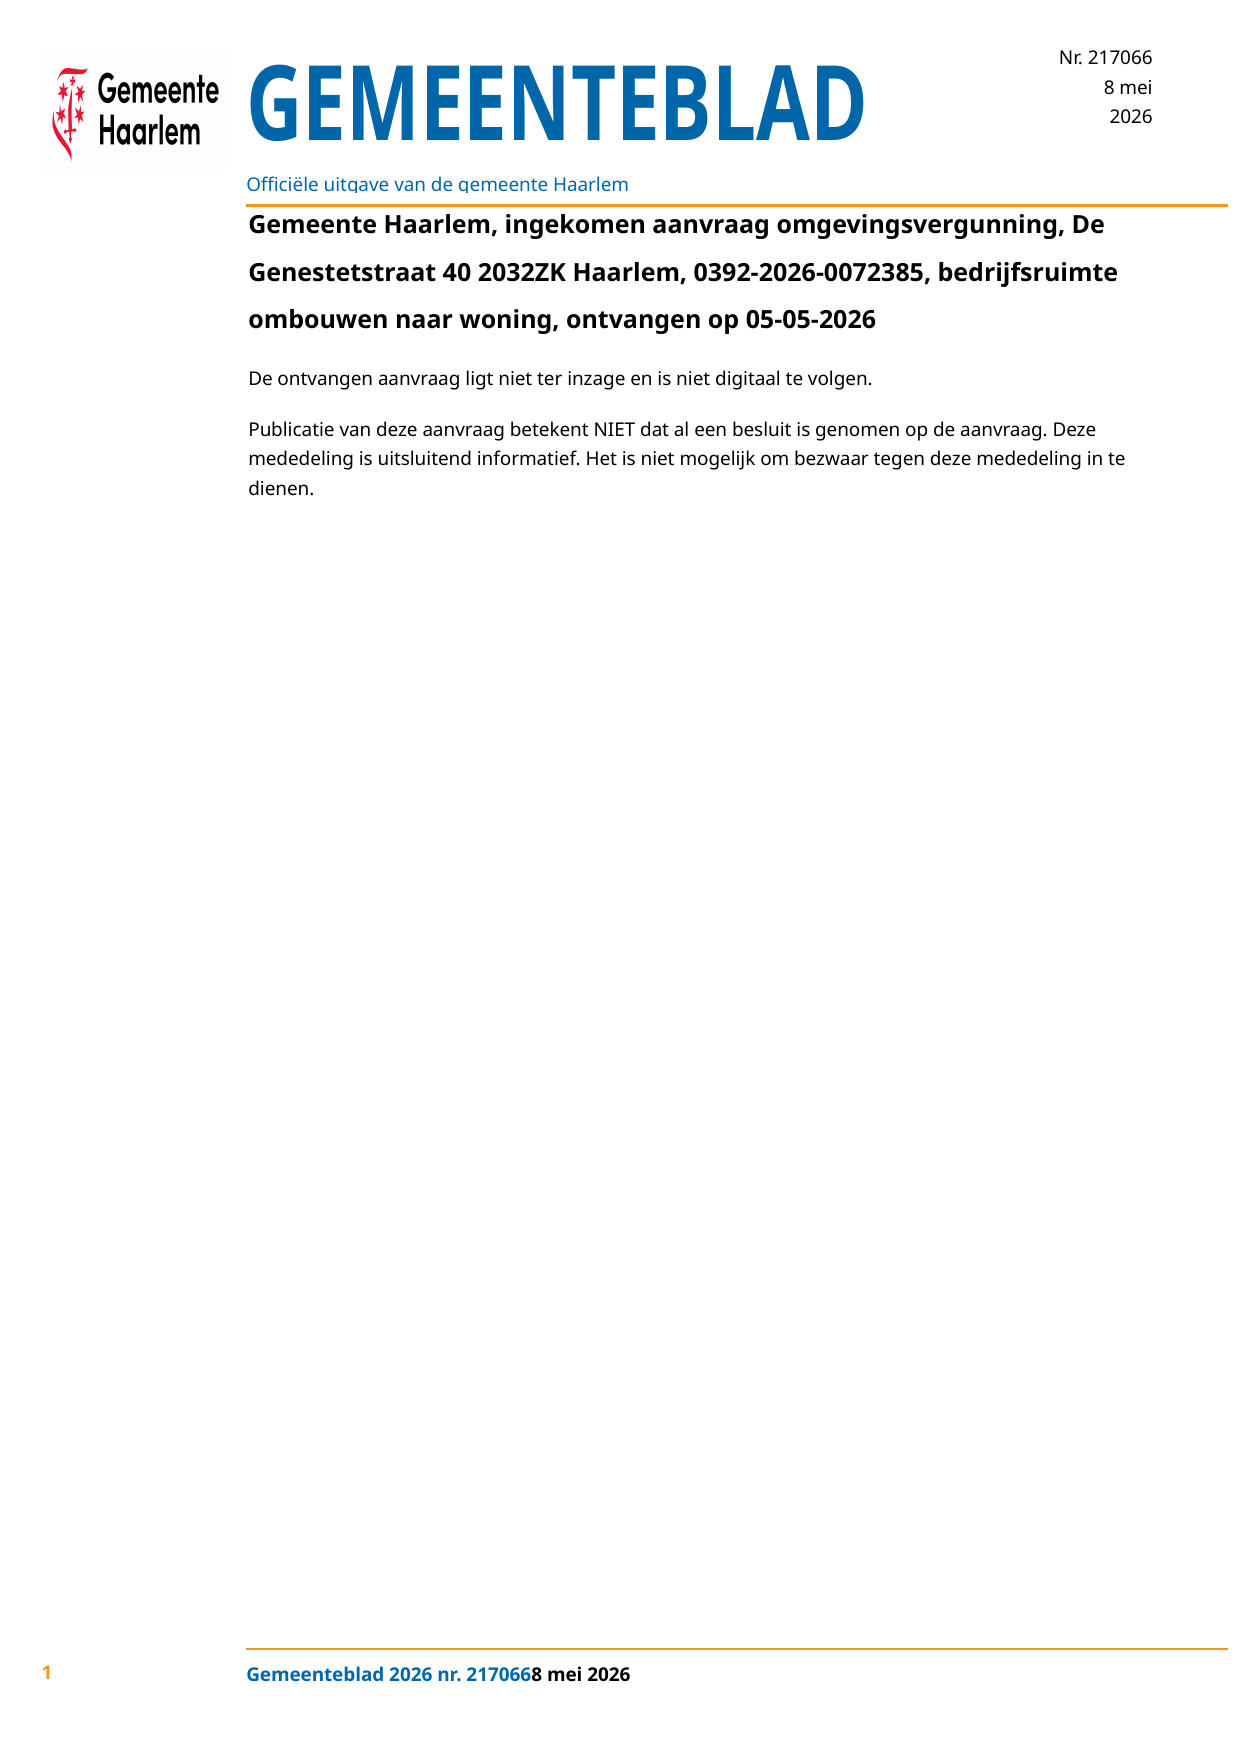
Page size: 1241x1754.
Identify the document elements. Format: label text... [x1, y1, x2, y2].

picture [41, 47, 231, 172]
text De ontvangen aanvraag ligt niet ter inzage en is niet digitaal te volgen. [248, 366, 1152, 391]
text Publicatie van deze aanvraag betekent NIET dat al een besluit is genomen op de aanvraag. Deze mededeling is uitsluitend informatief. Het is niet mogelijk om bezwaar tegen deze mededeling in te dienen. [248, 416, 1152, 501]
text Gemeente Haarlem, ingekomen aanvraag omgevingsvergunning, De Genestetstraat 40 2032ZK Haarlem, 0392-2026-0072385, bedrijfsruimte ombouwen naar woning, ontvangen op 05-05-2026 [248, 207, 1152, 336]
